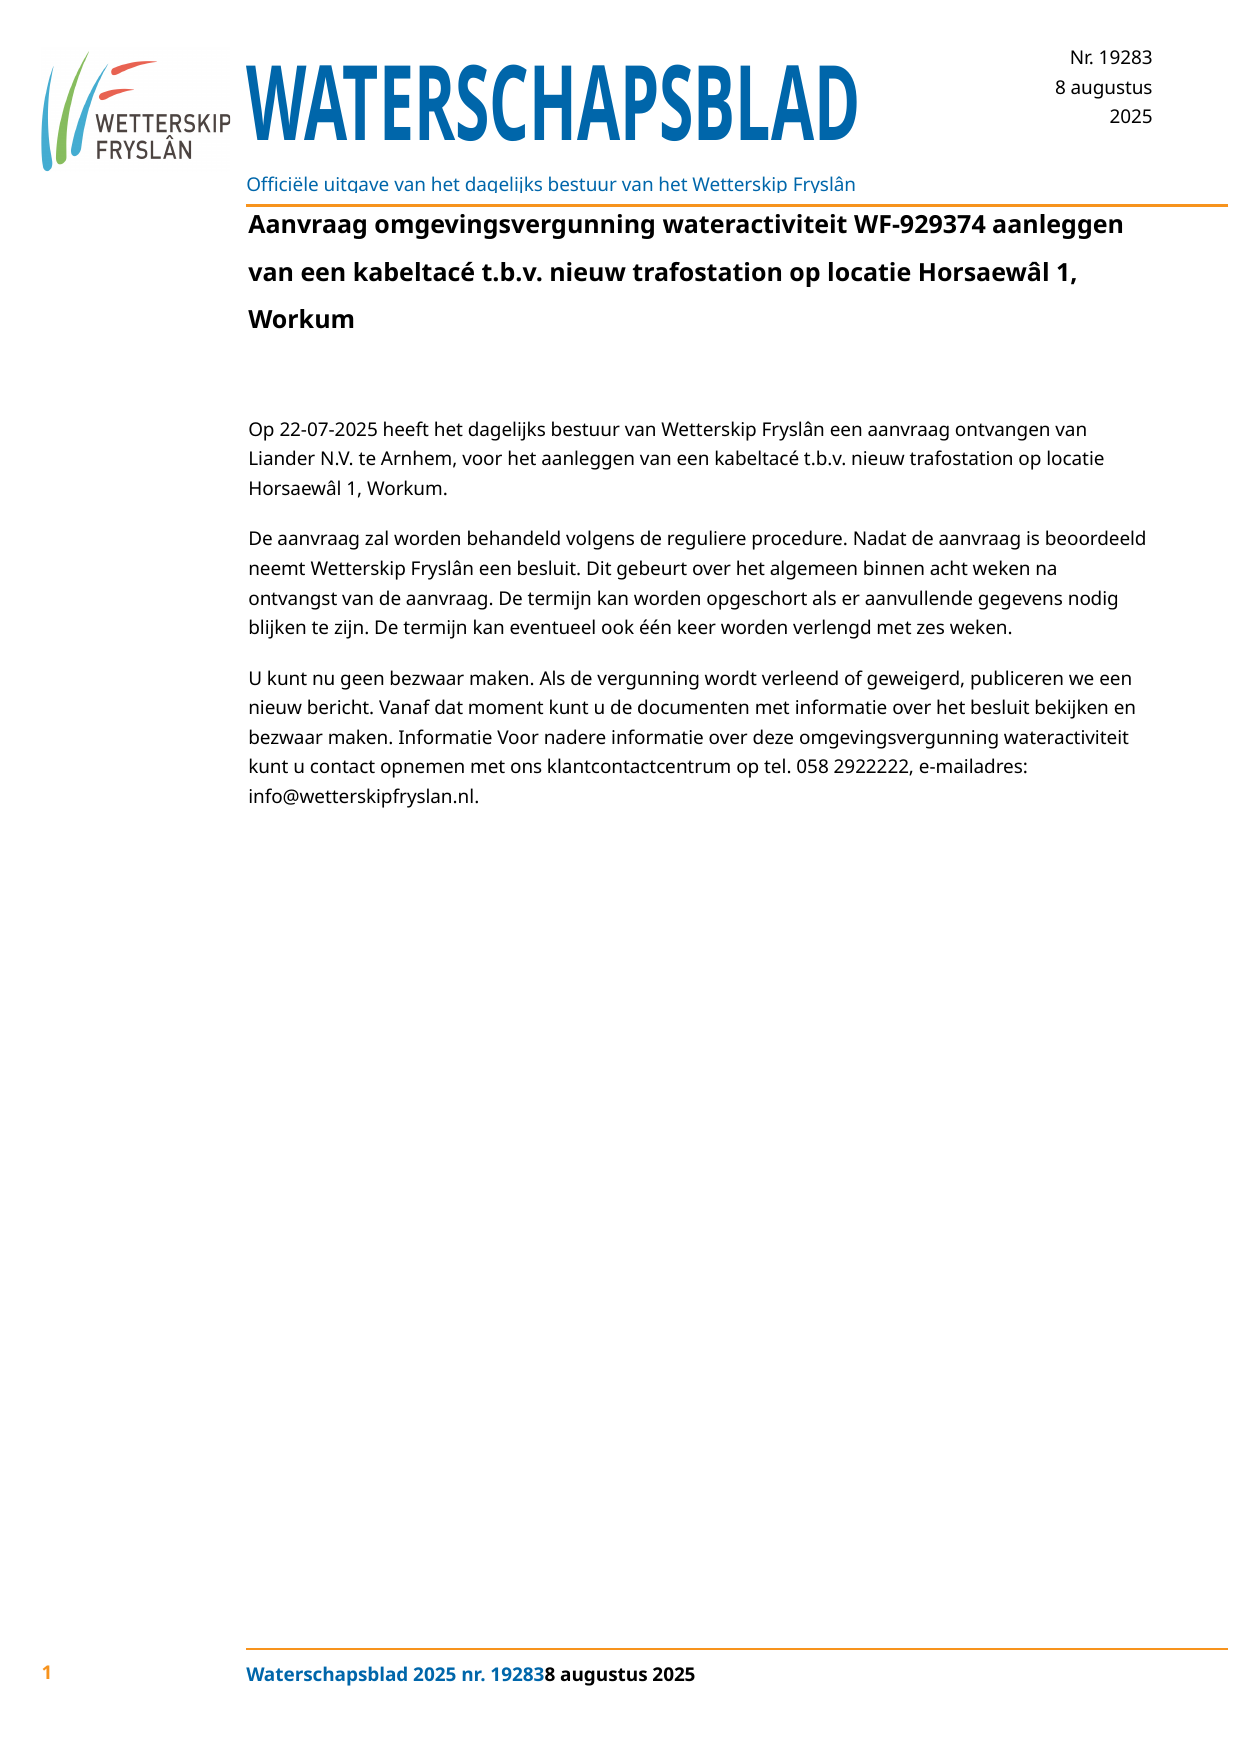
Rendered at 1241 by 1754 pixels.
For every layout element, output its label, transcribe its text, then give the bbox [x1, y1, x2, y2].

text De aanvraag zal worden behandeld volgens de reguliere procedure. Nadat de aanvraag is beoordeeld neemt Wetterskip Fryslân een besluit. Dit gebeurt over het algemeen binnen acht weken na ontvangst van de aanvraag. De termijn kan worden opgeschort als er aanvullende gegevens nodig blijken te zijn. De termijn kan eventueel ook één keer worden verlengd met zes weken. [248, 526, 1152, 640]
picture [41, 47, 231, 172]
text Op 22-07-2025 heeft het dagelijks bestuur van Wetterskip Fryslân een aanvraag ontvangen van Liander N.V. te Arnhem, voor het aanleggen van een kabeltacé t.b.v. nieuw trafostation op locatie Horsaewâl 1, Workum. [248, 416, 1152, 501]
text U kunt nu geen bezwaar maken. Als de vergunning wordt verleend of geweigerd, publiceren we een nieuw bericht. Vanaf dat moment kunt u de documenten met informatie over het besluit bekijken en bezwaar maken. Informatie Voor nadere informatie over deze omgevingsvergunning wateractiviteit kunt u contact opnemen met ons klantcontactcentrum op tel. 058 2922222, e-mailadres: info@wetterskipfryslan.nl. [248, 665, 1152, 809]
text Aanvraag omgevingsvergunning wateractiviteit WF-929374 aanleggen van een kabeltacé t.b.v. nieuw trafostation op locatie Horsaewâl 1, Workum [248, 207, 1152, 336]
